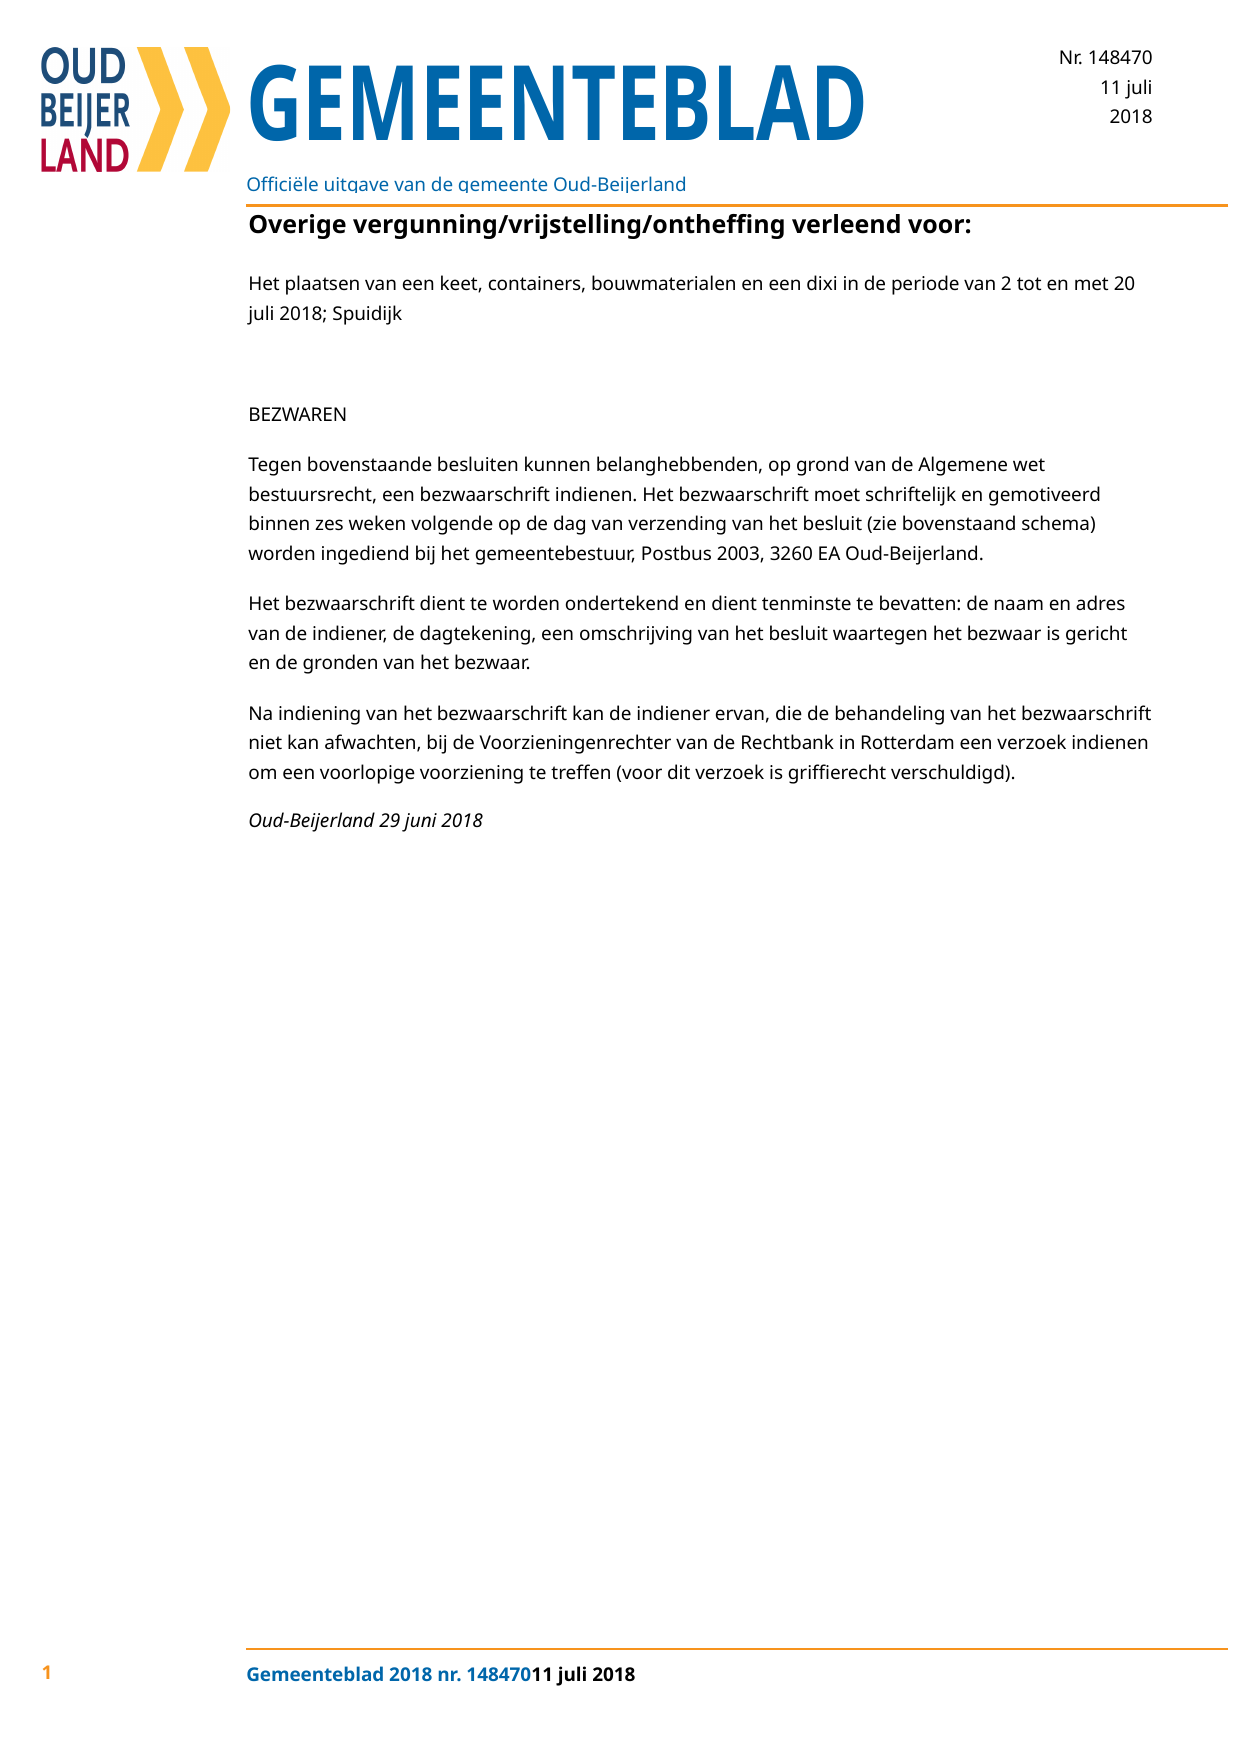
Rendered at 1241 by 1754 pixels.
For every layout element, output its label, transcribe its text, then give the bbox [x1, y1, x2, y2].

text Oud-Beijerland 29 juni 2018 [248, 807, 1152, 833]
text Overige vergunning/vrijstelling/ontheffing verleend voor: [248, 207, 1152, 241]
text Het plaatsen van een keet, containers, bouwmaterialen en een dixi in de periode van 2 tot en met 20 juli 2018; Spuidijk [248, 270, 1152, 326]
text Het bezwaarschrift dient te worden ondertekend en dient tenminste te bevatten: de naam en adres van de indiener, de dagtekening, een omschrijving van het besluit waartegen het bezwaar is gericht en de gronden van het bezwaar. [248, 590, 1152, 675]
text Tegen bovenstaande besluiten kunnen belanghebbenden, op grond van de Algemene wet bestuursrecht, een bezwaarschrift indienen. Het bezwaarschrift moet schriftelijk en gemotiveerd binnen zes weken volgende op de dag van verzending van het besluit (zie bovenstaand schema) worden ingediend bij het gemeentebestuur, Postbus 2003, 3260 EA Oud-Beijerland. [248, 451, 1152, 566]
picture [41, 47, 231, 172]
text Na indiening van het bezwaarschrift kan de indiener ervan, die de behandeling van het bezwaarschrift niet kan afwachten, bij de Voorzieningenrechter van de Rechtbank in Rotterdam een verzoek indienen om een voorlopige voorziening te treffen (voor dit verzoek is griffierecht verschuldigd). [248, 700, 1152, 785]
text BEZWAREN [248, 401, 1152, 426]
